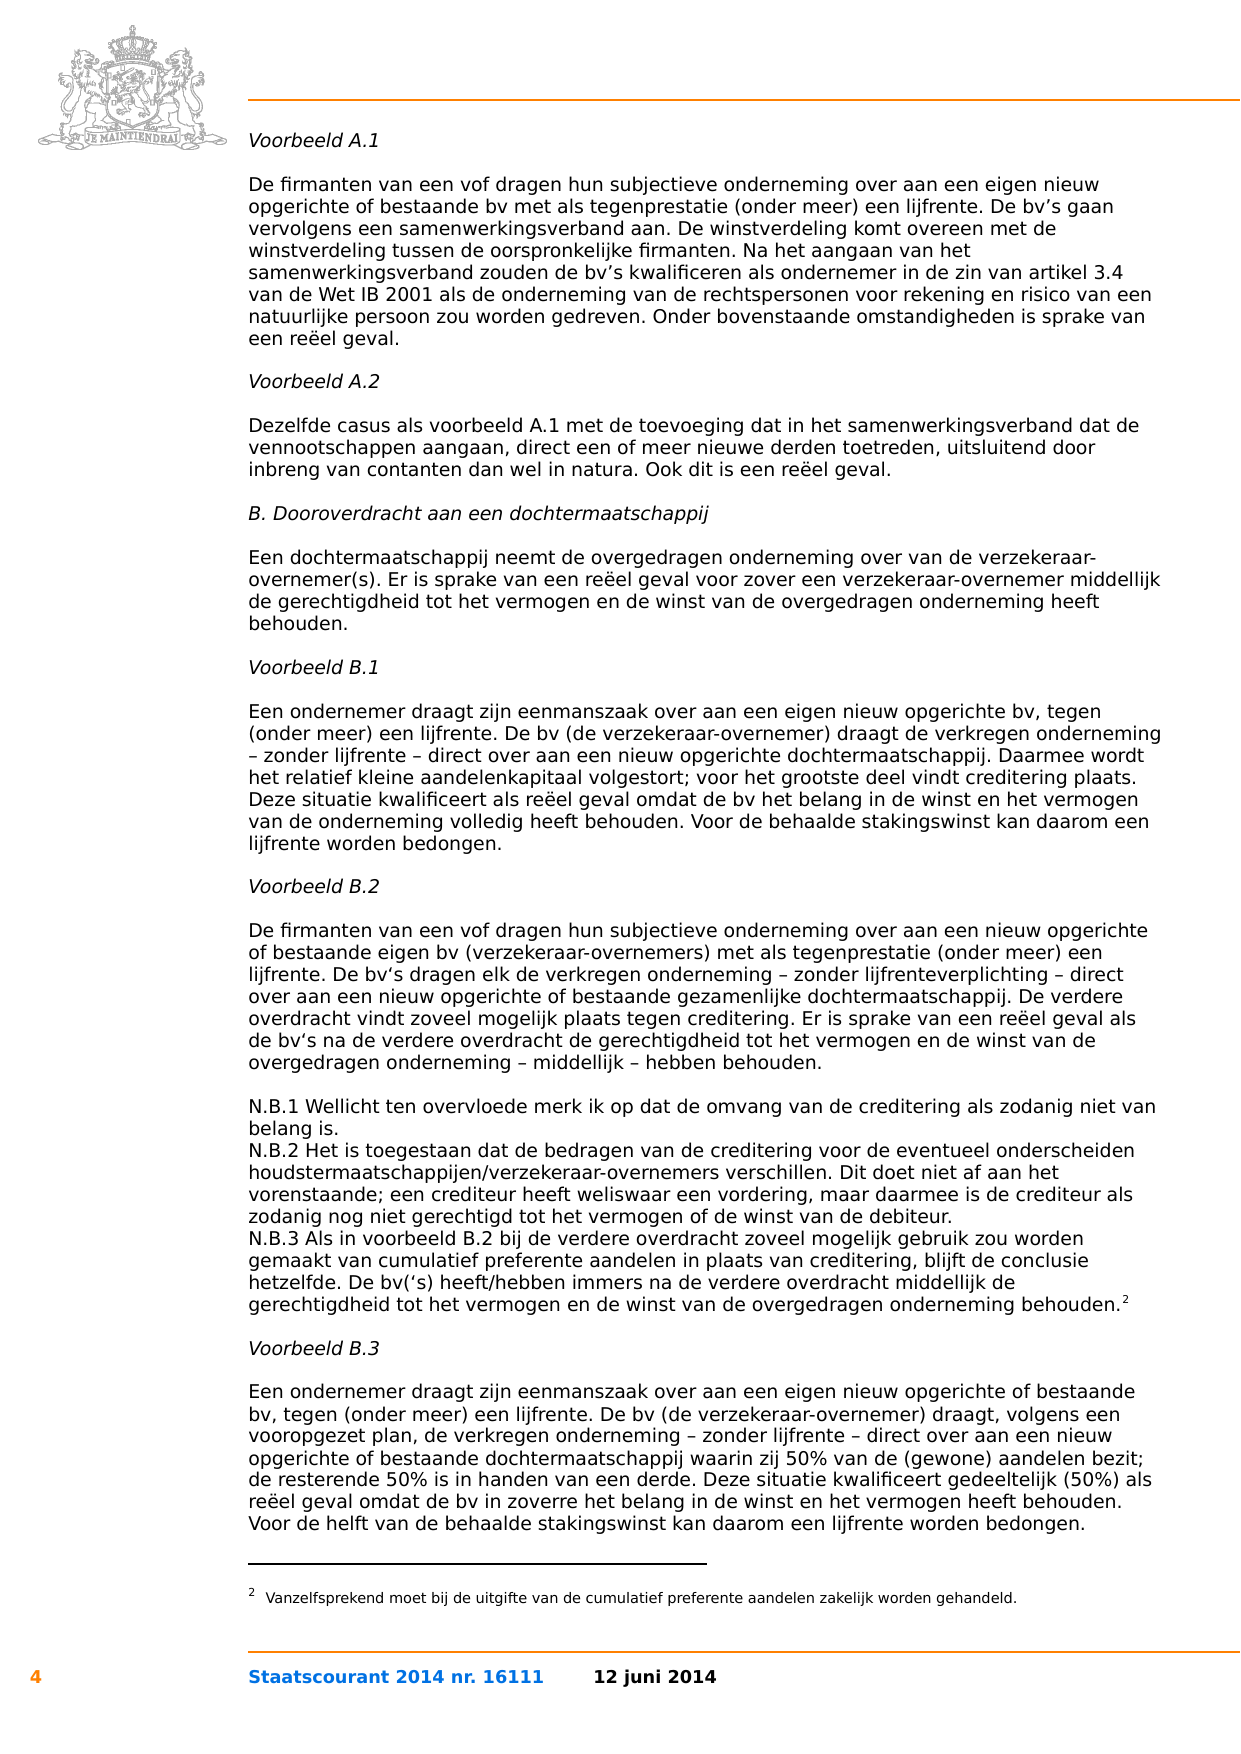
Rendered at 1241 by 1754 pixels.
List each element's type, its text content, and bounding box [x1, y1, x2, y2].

text N.B.3 Als in voorbeeld B.2 bij de verdere overdracht zoveel mogelijk gebruik zou worden gemaakt van cumulatief preferente aandelen in plaats van creditering, blijft de conclusie hetzelfde. De bv(‘s) heeft/hebben immers na de verdere overdracht middellijk de gerechtigdheid tot het vermogen en de winst van de overgedragen onderneming behouden. [248, 1228, 1163, 1316]
subtitle B. Dooroverdracht aan een dochtermaatschappij [248, 503, 1163, 525]
subtitle Voorbeeld A.1 [248, 130, 1163, 152]
subtitle Voorbeeld A.2 [248, 371, 1163, 393]
text N.B.2 Het is toegestaan dat de bedragen van de creditering voor de eventueel onderscheiden houdstermaatschappijen/verzekeraar-overnemers verschillen. Dit doet niet af aan het vorenstaande; een crediteur heeft weliswaar een vordering, maar daarmee is de crediteur als zodanig nog niet gerechtigd tot het vermogen of de winst van de debiteur. [248, 1140, 1163, 1228]
subtitle Voorbeeld B.1 [248, 657, 1163, 679]
text N.B.1 Wellicht ten overvloede merk ik op dat de omvang van de creditering als zodanig niet van belang is. [248, 1096, 1163, 1140]
text Een dochtermaatschappij neemt de overgedragen onderneming over van de verzekeraar-overnemer(s). Er is sprake van een reëel geval voor zover een verzekeraar-overnemer middellijk de gerechtigdheid tot het vermogen en de winst van de overgedragen onderneming heeft behouden. [248, 547, 1163, 635]
subtitle Voorbeeld B.2 [248, 876, 1163, 898]
picture [38, 25, 227, 150]
subtitle Voorbeeld B.3 [248, 1338, 1163, 1359]
text De firmanten van een vof dragen hun subjectieve onderneming over aan een nieuw opgerichte of bestaande eigen bv (verzekeraar-overnemers) met als tegenprestatie (onder meer) een lijfrente. De bv‘s dragen elk de verkregen onderneming – zonder lijfrenteverplichting – direct over aan een nieuw opgerichte of bestaande gezamenlijke dochtermaatschappij. De verdere overdracht vindt zoveel mogelijk plaats tegen creditering. Er is sprake van een reëel geval als de bv‘s na de verdere overdracht de gerechtigdheid tot het vermogen en de winst van de overgedragen onderneming – middellijk – hebben behouden. [248, 920, 1163, 1074]
text Een ondernemer draagt zijn eenmanszaak over aan een eigen nieuw opgerichte bv, tegen (onder meer) een lijfrente. De bv (de verzekeraar-overnemer) draagt de verkregen onderneming – zonder lijfrente – direct over aan een nieuw opgerichte dochtermaatschappij. Daarmee wordt het relatief kleine aandelenkapitaal volgestort; voor het grootste deel vindt creditering plaats. Deze situatie kwalificeert als reëel geval omdat de bv het belang in de winst en het vermogen van de onderneming volledig heeft behouden. Voor de behaalde stakingswinst kan daarom een lijfrente worden bedongen. [248, 701, 1163, 854]
text Vanzelfsprekend moet bij de uitgifte van de cumulatief preferente aandelen zakelijk worden gehandeld. [248, 1586, 1163, 1608]
text Dezelfde casus als voorbeeld A.1 met de toevoeging dat in het samenwerkingsverband dat de vennootschappen aangaan, direct een of meer nieuwe derden toetreden, uitsluitend door inbreng van contanten dan wel in natura. Ook dit is een reëel geval. [248, 415, 1163, 481]
text De firmanten van een vof dragen hun subjectieve onderneming over aan een eigen nieuw opgerichte of bestaande bv met als tegenprestatie (onder meer) een lijfrente. De bv’s gaan vervolgens een samenwerkingsverband aan. De winstverdeling komt overeen met de winstverdeling tussen de oorspronkelijke firmanten. Na het aangaan van het samenwerkingsverband zouden de bv’s kwalificeren als ondernemer in de zin van artikel 3.4 van de Wet IB 2001 als de onderneming van de rechtspersonen voor rekening en risico van een natuurlijke persoon zou worden gedreven. Onder bovenstaande omstandigheden is sprake van een reëel geval. [248, 174, 1163, 349]
text Een ondernemer draagt zijn eenmanszaak over aan een eigen nieuw opgerichte of bestaande bv, tegen (onder meer) een lijfrente. De bv (de verzekeraar-overnemer) draagt, volgens een vooropgezet plan, de verkregen onderneming – zonder lijfrente – direct over aan een nieuw opgerichte of bestaande dochtermaatschappij waarin zij 50% van de (gewone) aandelen bezit; de resterende 50% is in handen van een derde. Deze situatie kwalificeert gedeeltelijk (50%) als reëel geval omdat de bv in zoverre het belang in de winst en het vermogen heeft behouden. Voor de helft van de behaalde stakingswinst kan daarom een lijfrente worden bedongen. [248, 1381, 1163, 1535]
